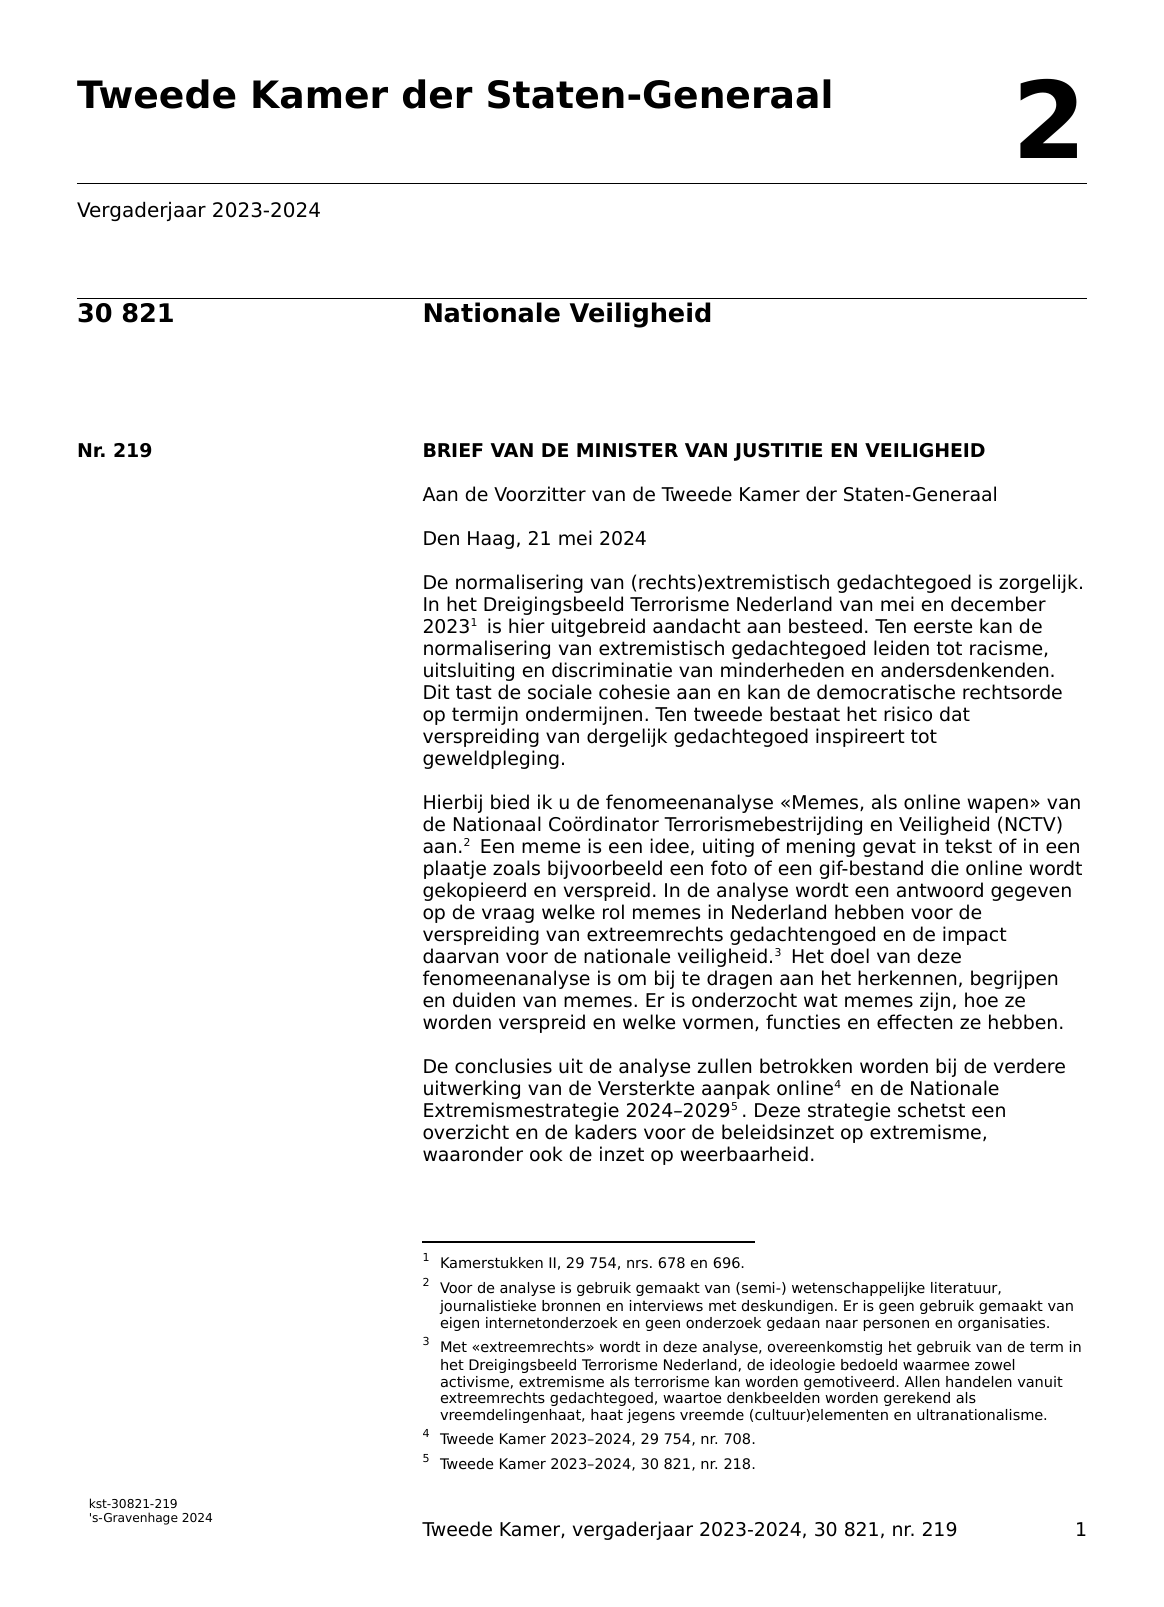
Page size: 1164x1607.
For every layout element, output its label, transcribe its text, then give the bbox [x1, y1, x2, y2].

text Aan de Voorzitter van de Tweede Kamer der Staten-Generaal [422, 484, 1087, 506]
subtitle 30 821 Nationale Veiligheid [77, 299, 1087, 329]
subtitle Nr. 219 BRIEF VAN DE MINISTER VAN JUSTITIE EN VEILIGHEID [77, 440, 1087, 462]
text Met «extreemrechts» wordt in deze analyse, overeenkomstig het gebruik van de term in het Dreigingsbeeld Terrorisme Nederland, de ideologie bedoeld waarmee zowel activisme, extremisme als terrorisme kan worden gemotiveerd. Allen handelen vanuit extreemrechts gedachtegoed, waartoe denkbeelden worden gerekend als vreemdelingenhaat, haat jegens vreemde (cultuur)elementen en ultranationalisme. [422, 1335, 1087, 1424]
text Kamerstukken II, 29 754, nrs. 678 en 696. [422, 1251, 1087, 1273]
table_header 2 [886, 59, 1087, 183]
text Hierbij bied ik u de fenomeenanalyse «Memes, als online wapen» van de Nationaal Coördinator Terrorismebestrijding en Veiligheid (NCTV) aan. Een meme is een idee, uiting of mening gevat in tekst of in een plaatje zoals bijvoorbeeld een foto of een gif-bestand die online wordt gekopieerd en verspreid. In de analyse wordt een antwoord gegeven op de vraag welke rol memes in Nederland hebben voor de verspreiding van extreemrechts gedachtengoed en de impact daarvan voor de nationale veiligheid. Het doel van deze fenomeenanalyse is om bij te dragen aan het herkennen, begrijpen en duiden van memes. Er is onderzocht wat memes zijn, hoe ze worden verspreid en welke vormen, functies en effecten ze hebben. [422, 792, 1087, 1034]
text Tweede Kamer 2023–2024, 30 821, nr. 218. [422, 1452, 1087, 1474]
text Den Haag, 21 mei 2024 [422, 528, 1087, 550]
text De normalisering van (rechts)extremistisch gedachtegoed is zorgelijk. In het Dreigingsbeeld Terrorisme Nederland van mei en december 2023 is hier uitgebreid aandacht aan besteed. Ten eerste kan de normalisering van extremistisch gedachtegoed leiden tot racisme, uitsluiting en discriminatie van minderheden en andersdenkenden. Dit tast de sociale cohesie aan en kan de democratische rechtsorde op termijn ondermijnen. Ten tweede bestaat het risico dat verspreiding van dergelijk gedachtegoed inspireert tot geweldpleging. [422, 572, 1087, 770]
table_cell Vergaderjaar 2023-2024 [77, 184, 1087, 298]
text Tweede Kamer 2023–2024, 29 754, nr. 708. [422, 1427, 1087, 1449]
text De conclusies uit de analyse zullen betrokken worden bij de verdere uitwerking van de Versterkte aanpak online en de Nationale Extremismestrategie 2024–2029. Deze strategie schetst een overzicht en de kaders voor de beleidsinzet op extremisme, waaronder ook de inzet op weerbaarheid. [422, 1056, 1087, 1166]
text kst-30821-219 [88, 1497, 323, 1511]
table_header Tweede Kamer der Staten-Generaal [77, 59, 886, 183]
text Voor de analyse is gebruik gemaakt van (semi-) wetenschappelijke literatuur, journalistieke bronnen en interviews met deskundigen. Er is geen gebruik gemaakt van eigen internetonderzoek en geen onderzoek gedaan naar personen en organisaties. [422, 1276, 1087, 1332]
text 's-Gravenhage 2024 [88, 1511, 323, 1525]
